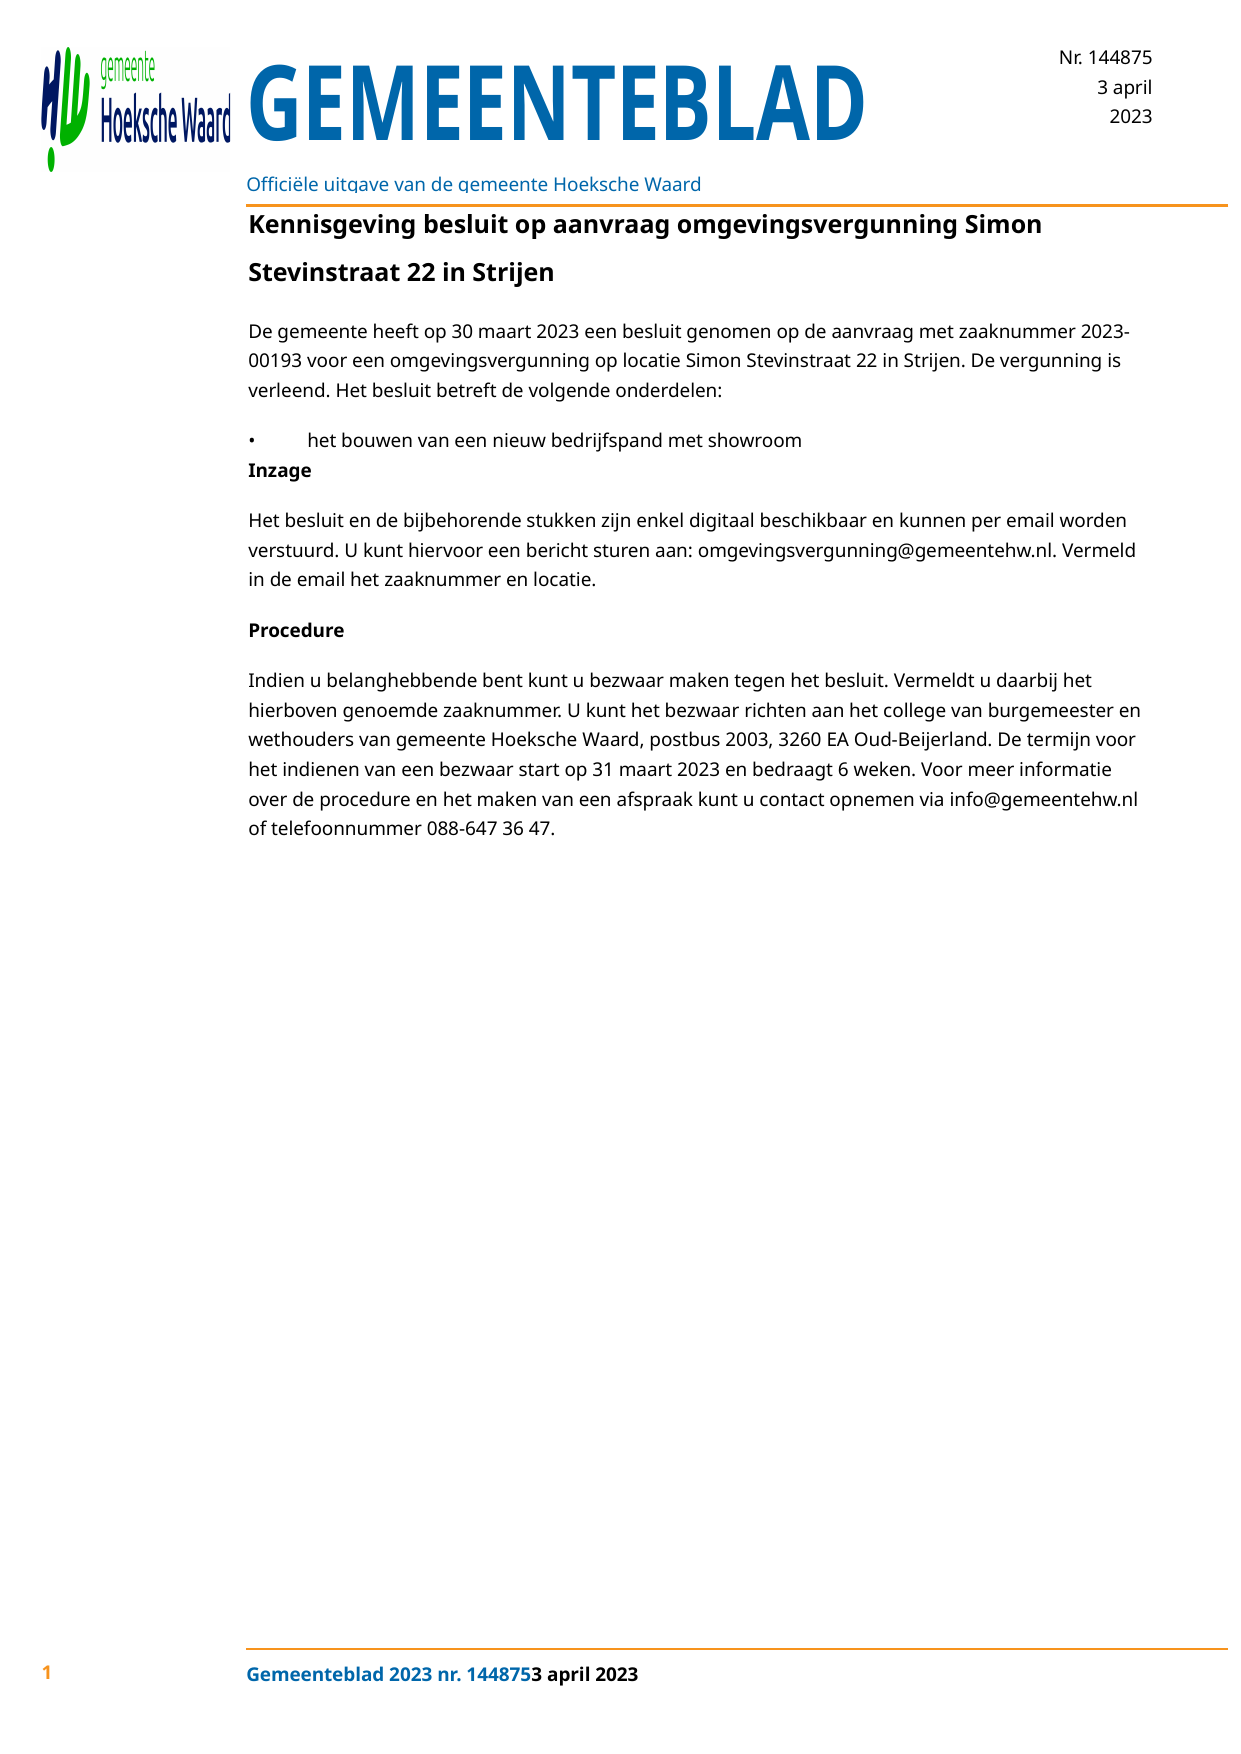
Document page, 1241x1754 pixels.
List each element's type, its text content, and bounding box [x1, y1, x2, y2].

text Kennisgeving besluit op aanvraag omgevingsvergunning Simon Stevinstraat 22 in Strijen [248, 207, 1152, 288]
picture [41, 47, 231, 172]
text Indien u belanghebbende bent kunt u bezwaar maken tegen het besluit. Vermeldt u daarbij het hierboven genoemde zaaknummer. U kunt het bezwaar richten aan het college van burgemeester en wethouders van gemeente Hoeksche Waard, postbus 2003, 3260 EA Oud-Beijerland. De termijn voor het indienen van een bezwaar start op 31 maart 2023 en bedraagt 6 weken. Voor meer informatie over de procedure en het maken van een afspraak kunt u contact opnemen via info@gemeentehw.nl of telefoonnummer 088-647 36 47. [248, 667, 1152, 841]
text Procedure [248, 617, 1152, 643]
list het bouwen van een nieuw bedrijfspand met showroom [248, 427, 1152, 453]
text Het besluit en de bijbehorende stukken zijn enkel digitaal beschikbaar en kunnen per email worden verstuurd. U kunt hiervoor een bericht sturen aan: omgevingsvergunning@gemeentehw.nl. Vermeld in de email het zaaknummer en locatie. [248, 507, 1152, 592]
text De gemeente heeft op 30 maart 2023 een besluit genomen op de aanvraag met zaaknummer 2023-00193 voor een omgevingsvergunning op locatie Simon Stevinstraat 22 in Strijen. De vergunning is verleend. Het besluit betreft de volgende onderdelen: [248, 318, 1152, 403]
text Inzage [248, 457, 1152, 483]
